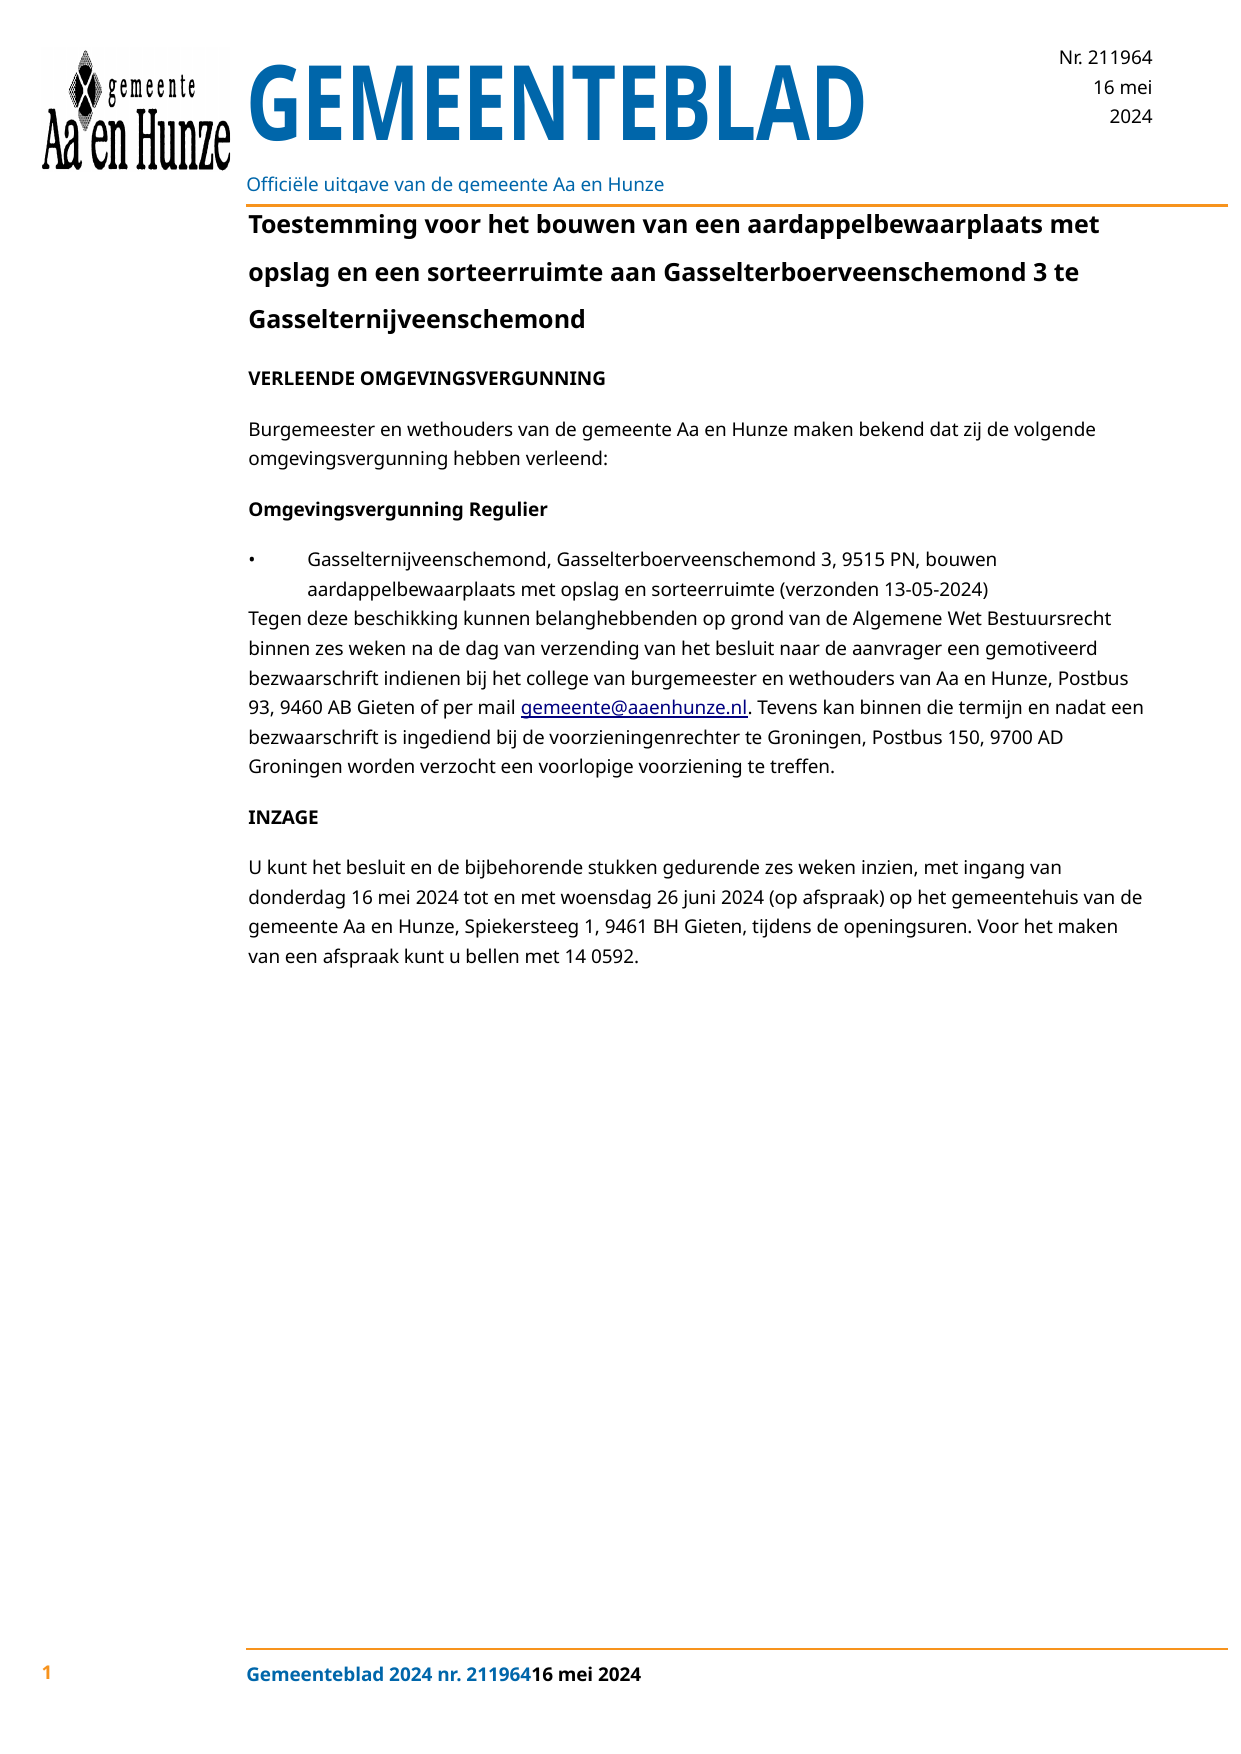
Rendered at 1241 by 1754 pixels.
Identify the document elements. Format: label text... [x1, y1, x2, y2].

text U kunt het besluit en de bijbehorende stukken gedurende zes weken inzien, met ingang van donderdag 16 mei 2024 tot en met woensdag 26 juni 2024 (op afspraak) op het gemeentehuis van de gemeente Aa en Hunze, Spiekersteeg 1, 9461 BH Gieten, tijdens de openingsuren. Voor het maken van een afspraak kunt u bellen met 14 0592. [248, 854, 1152, 969]
text Tegen deze beschikking kunnen belanghebbenden op grond van de Algemene Wet Bestuursrecht binnen zes weken na de dag van verzending van het besluit naar de aanvrager een gemotiveerd bezwaarschrift indienen bij het college van burgemeester en wethouders van Aa en Hunze, Postbus 93, 9460 AB Gieten of per mail gemeente@aaenhunze.nl. Tevens kan binnen die termijn en nadat een bezwaarschrift is ingediend bij de voorzieningenrechter te Groningen, Postbus 150, 9700 AD Groningen worden verzocht een voorlopige voorziening te treffen. [248, 606, 1152, 779]
text VERLEENDE OMGEVINGSVERGUNNING [248, 366, 1152, 391]
text INZAGE [248, 804, 1152, 829]
picture [41, 47, 231, 172]
list Gasselternijveenschemond, Gasselterboerveenschemond 3, 9515 PN, bouwen aardappelbewaarplaats met opslag en sorteerruimte (verzonden 13-05-2024) [248, 546, 1152, 602]
text Omgevingsvergunning Regulier [248, 496, 1152, 522]
text Toestemming voor het bouwen van een aardappelbewaarplaats met opslag en een sorteerruimte aan Gasselterboerveenschemond 3 te Gasselternijveenschemond [248, 207, 1152, 336]
text Burgemeester en wethouders van de gemeente Aa en Hunze maken bekend dat zij de volgende omgevingsvergunning hebben verleend: [248, 416, 1152, 471]
